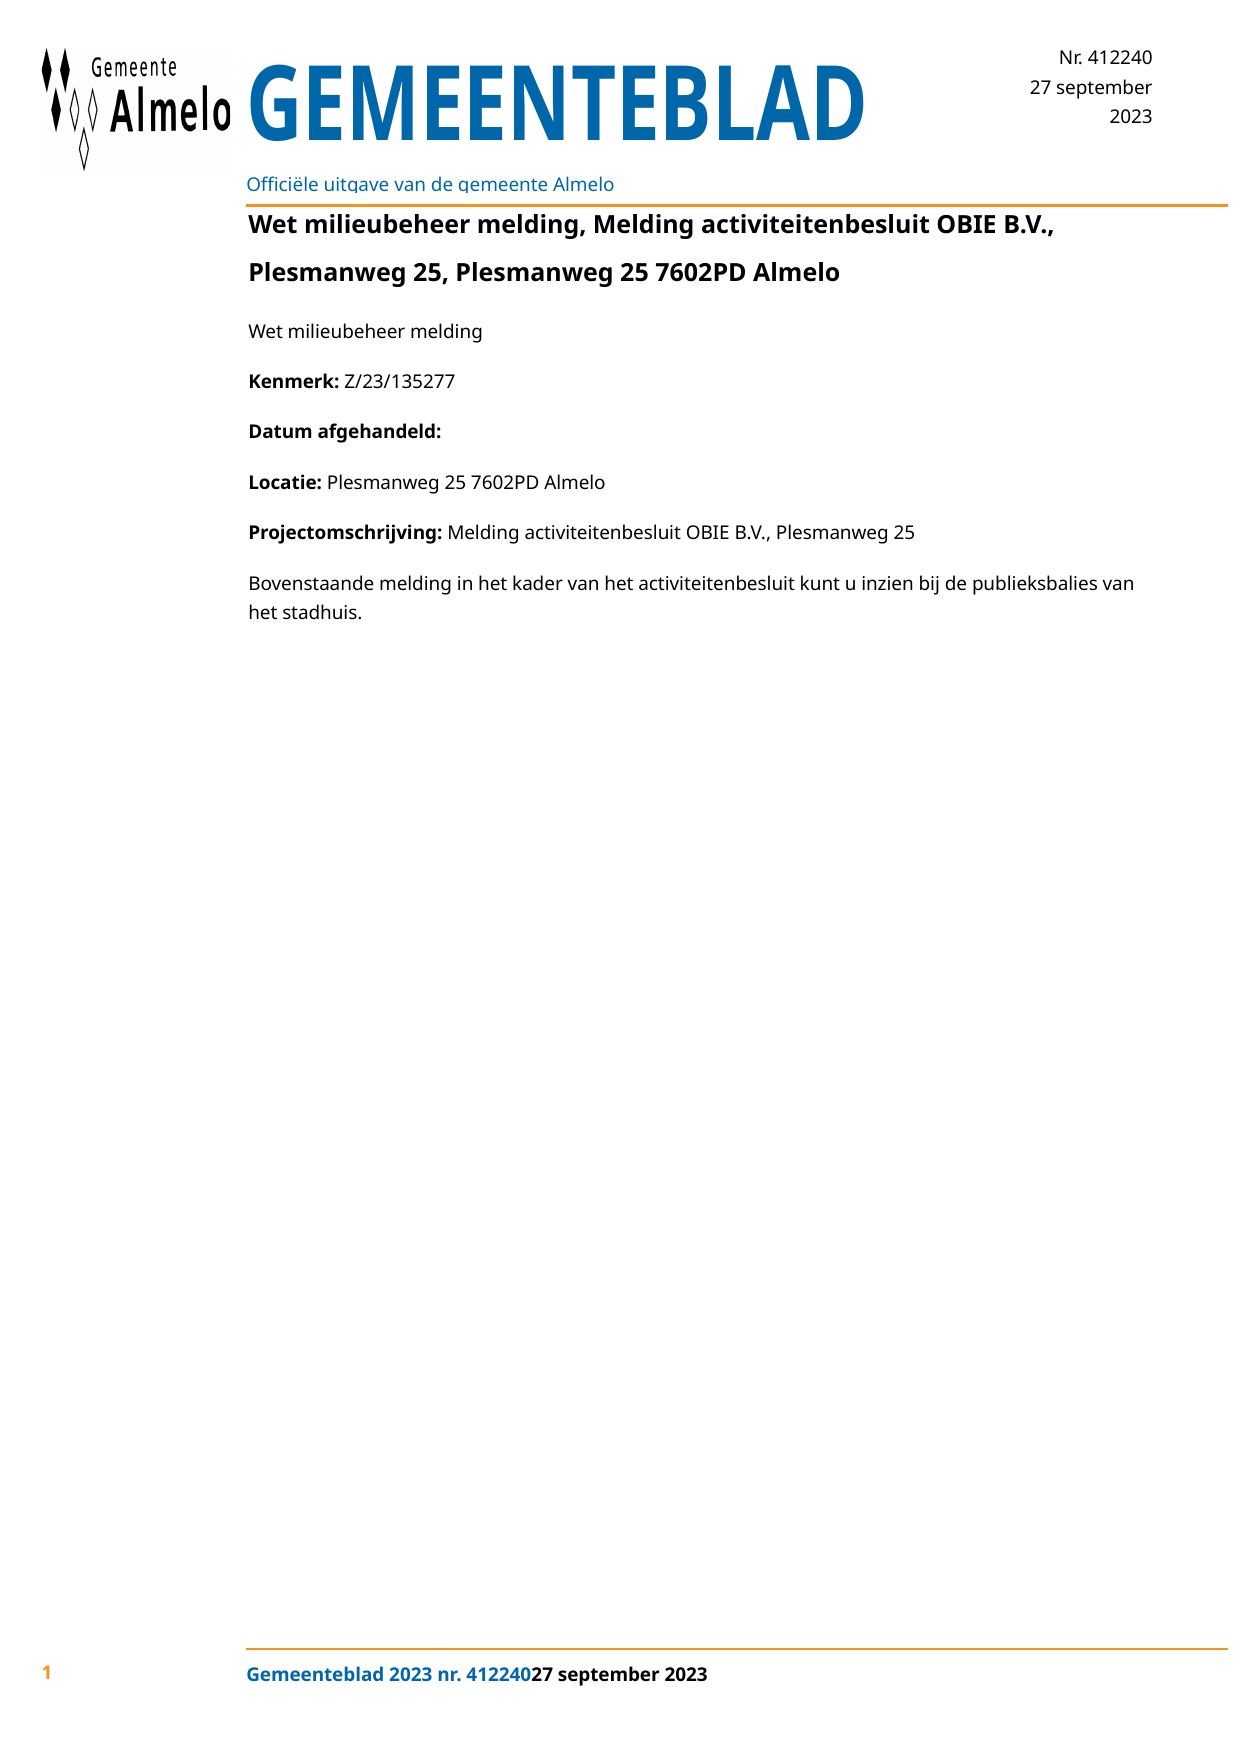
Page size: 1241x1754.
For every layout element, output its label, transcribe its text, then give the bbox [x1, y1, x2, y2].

text Bovenstaande melding in het kader van het activiteitenbesluit kunt u inzien bij de publieksbalies van het stadhuis. [248, 570, 1152, 625]
text Kenmerk: Z/23/135277 [248, 368, 1152, 394]
text Wet milieubeheer melding [248, 318, 1152, 344]
picture [41, 47, 231, 172]
text Wet milieubeheer melding, Melding activiteitenbesluit OBIE B.V., Plesmanweg 25, Plesmanweg 25 7602PD Almelo [248, 207, 1152, 288]
text Locatie: Plesmanweg 25 7602PD Almelo [248, 469, 1152, 495]
text Projectomschrijving: Melding activiteitenbesluit OBIE B.V., Plesmanweg 25 [248, 519, 1152, 545]
text Datum afgehandeld: [248, 419, 1152, 444]
